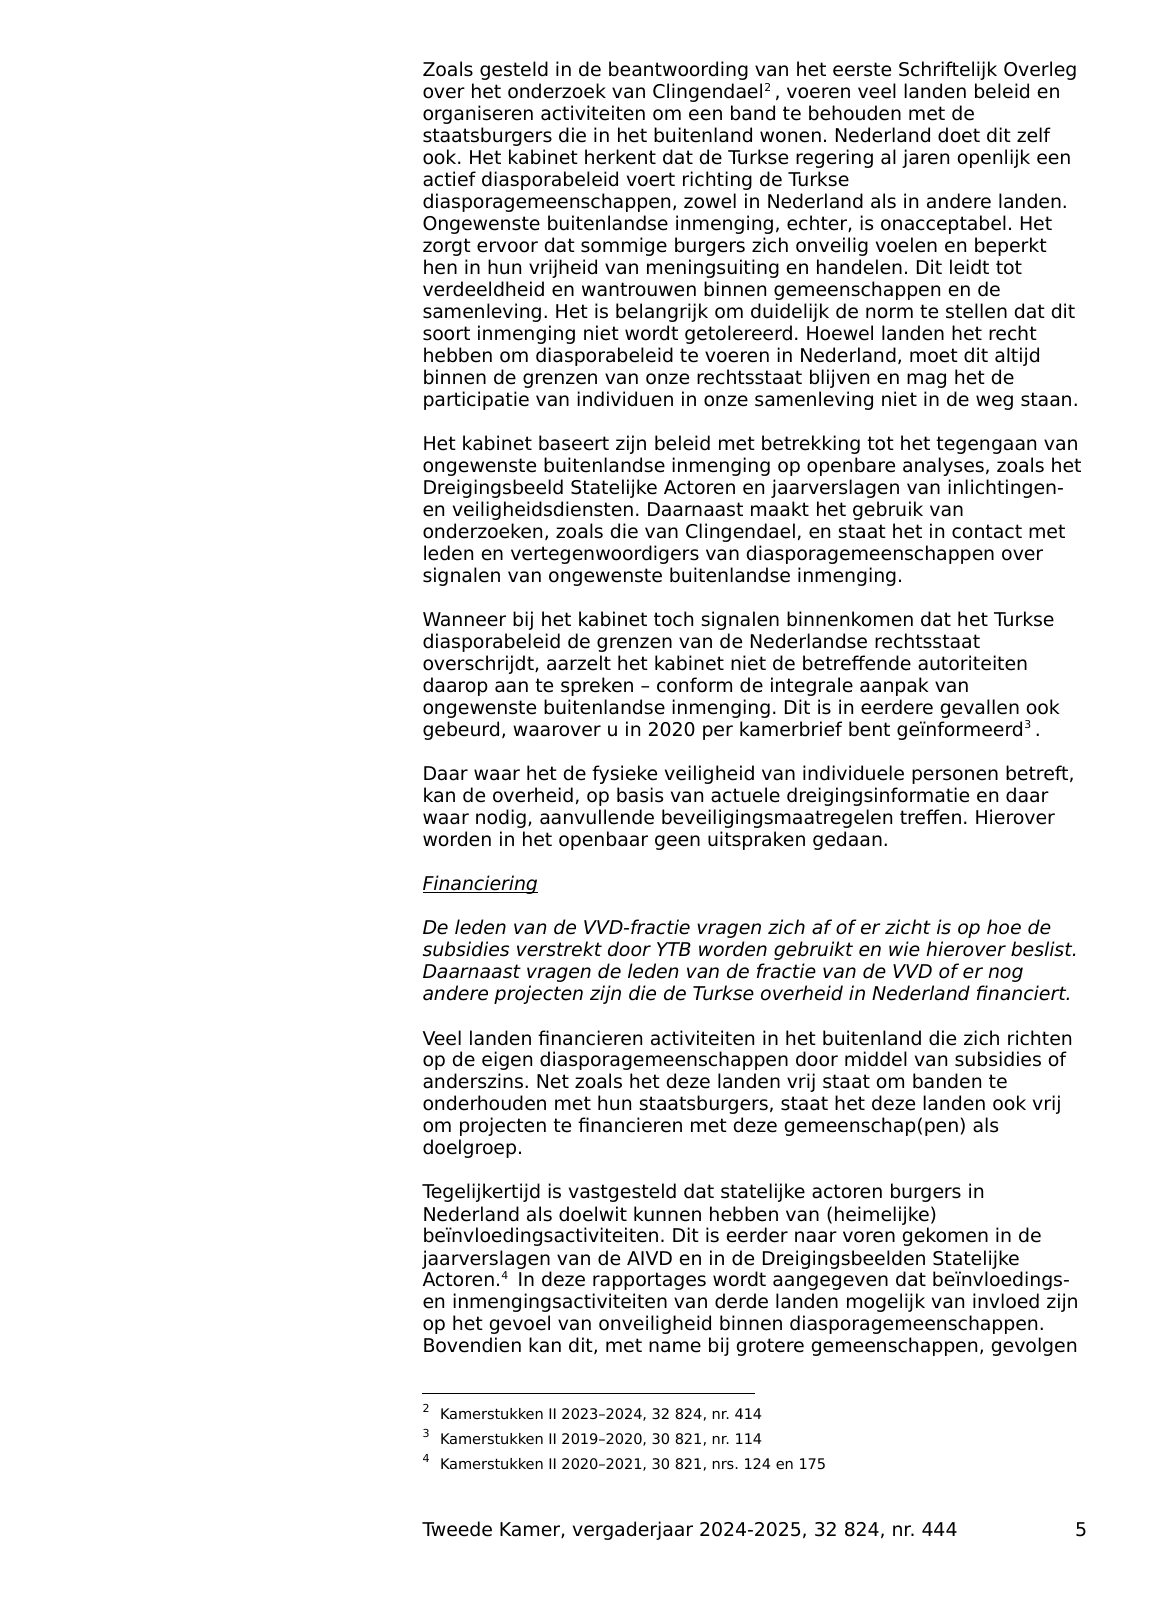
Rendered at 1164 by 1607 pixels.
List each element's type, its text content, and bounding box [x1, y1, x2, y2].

text Veel landen financieren activiteiten in het buitenland die zich richten op de eigen diasporagemeenschappen door middel van subsidies of anderszins. Net zoals het deze landen vrij staat om banden te onderhouden met hun staatsburgers, staat het deze landen ook vrij om projecten te financieren met deze gemeenschap(pen) als doelgroep. [422, 1027, 1087, 1159]
subtitle Financiering [422, 873, 1087, 895]
text Het kabinet baseert zijn beleid met betrekking tot het tegengaan van ongewenste buitenlandse inmenging op openbare analyses, zoals het Dreigingsbeeld Statelijke Actoren en jaarverslagen van inlichtingen- en veiligheidsdiensten. Daarnaast maakt het gebruik van onderzoeken, zoals die van Clingendael, en staat het in contact met leden en vertegenwoordigers van diasporagemeenschappen over signalen van ongewenste buitenlandse inmenging. [422, 433, 1087, 587]
text Wanneer bij het kabinet toch signalen binnenkomen dat het Turkse diasporabeleid de grenzen van de Nederlandse rechtsstaat overschrijdt, aarzelt het kabinet niet de betreffende autoriteiten daarop aan te spreken – conform de integrale aanpak van ongewenste buitenlandse inmenging. Dit is in eerdere gevallen ook gebeurd, waarover u in 2020 per kamerbrief bent geïnformeerd. [422, 609, 1087, 741]
text Zoals gesteld in de beantwoording van het eerste Schriftelijk Overleg over het onderzoek van Clingendael, voeren veel landen beleid en organiseren activiteiten om een band te behouden met de staatsburgers die in het buitenland wonen. Nederland doet dit zelf ook. Het kabinet herkent dat de Turkse regering al jaren openlijk een actief diasporabeleid voert richting de Turkse diasporagemeenschappen, zowel in Nederland als in andere landen. Ongewenste buitenlandse inmenging, echter, is onacceptabel. Het zorgt ervoor dat sommige burgers zich onveilig voelen en beperkt hen in hun vrijheid van meningsuiting en handelen. Dit leidt tot verdeeldheid en wantrouwen binnen gemeenschappen en de samenleving. Het is belangrijk om duidelijk de norm te stellen dat dit soort inmenging niet wordt getolereerd. Hoewel landen het recht hebben om diasporabeleid te voeren in Nederland, moet dit altijd binnen de grenzen van onze rechtsstaat blijven en mag het de participatie van individuen in onze samenleving niet in de weg staan. [422, 59, 1087, 411]
text Daar waar het de fysieke veiligheid van individuele personen betreft, kan de overheid, op basis van actuele dreigingsinformatie en daar waar nodig, aanvullende beveiligingsmaatregelen treffen. Hierover worden in het openbaar geen uitspraken gedaan. [422, 763, 1087, 851]
text Kamerstukken II 2023–2024, 32 824, nr. 414 [422, 1402, 1087, 1424]
text Kamerstukken II 2019–2020, 30 821, nr. 114 [422, 1427, 1087, 1449]
text De leden van de VVD-fractie vragen zich af of er zicht is op hoe de subsidies verstrekt door YTB worden gebruikt en wie hierover beslist. Daarnaast vragen de leden van de fractie van de VVD of er nog andere projecten zijn die de Turkse overheid in Nederland financiert. [422, 917, 1087, 1005]
text Tegelijkertijd is vastgesteld dat statelijke actoren burgers in Nederland als doelwit kunnen hebben van (heimelijke) beïnvloedingsactiviteiten. Dit is eerder naar voren gekomen in de jaarverslagen van de AIVD en in de Dreigingsbeelden Statelijke Actoren. In deze rapportages wordt aangegeven dat beïnvloedings- en inmengingsactiviteiten van derde landen mogelijk van invloed zijn op het gevoel van onveiligheid binnen diasporagemeenschappen. Bovendien kan dit, met name bij grotere gemeenschappen, gevolgen [422, 1181, 1087, 1357]
text Kamerstukken II 2020–2021, 30 821, nrs. 124 en 175 [422, 1452, 1087, 1474]
